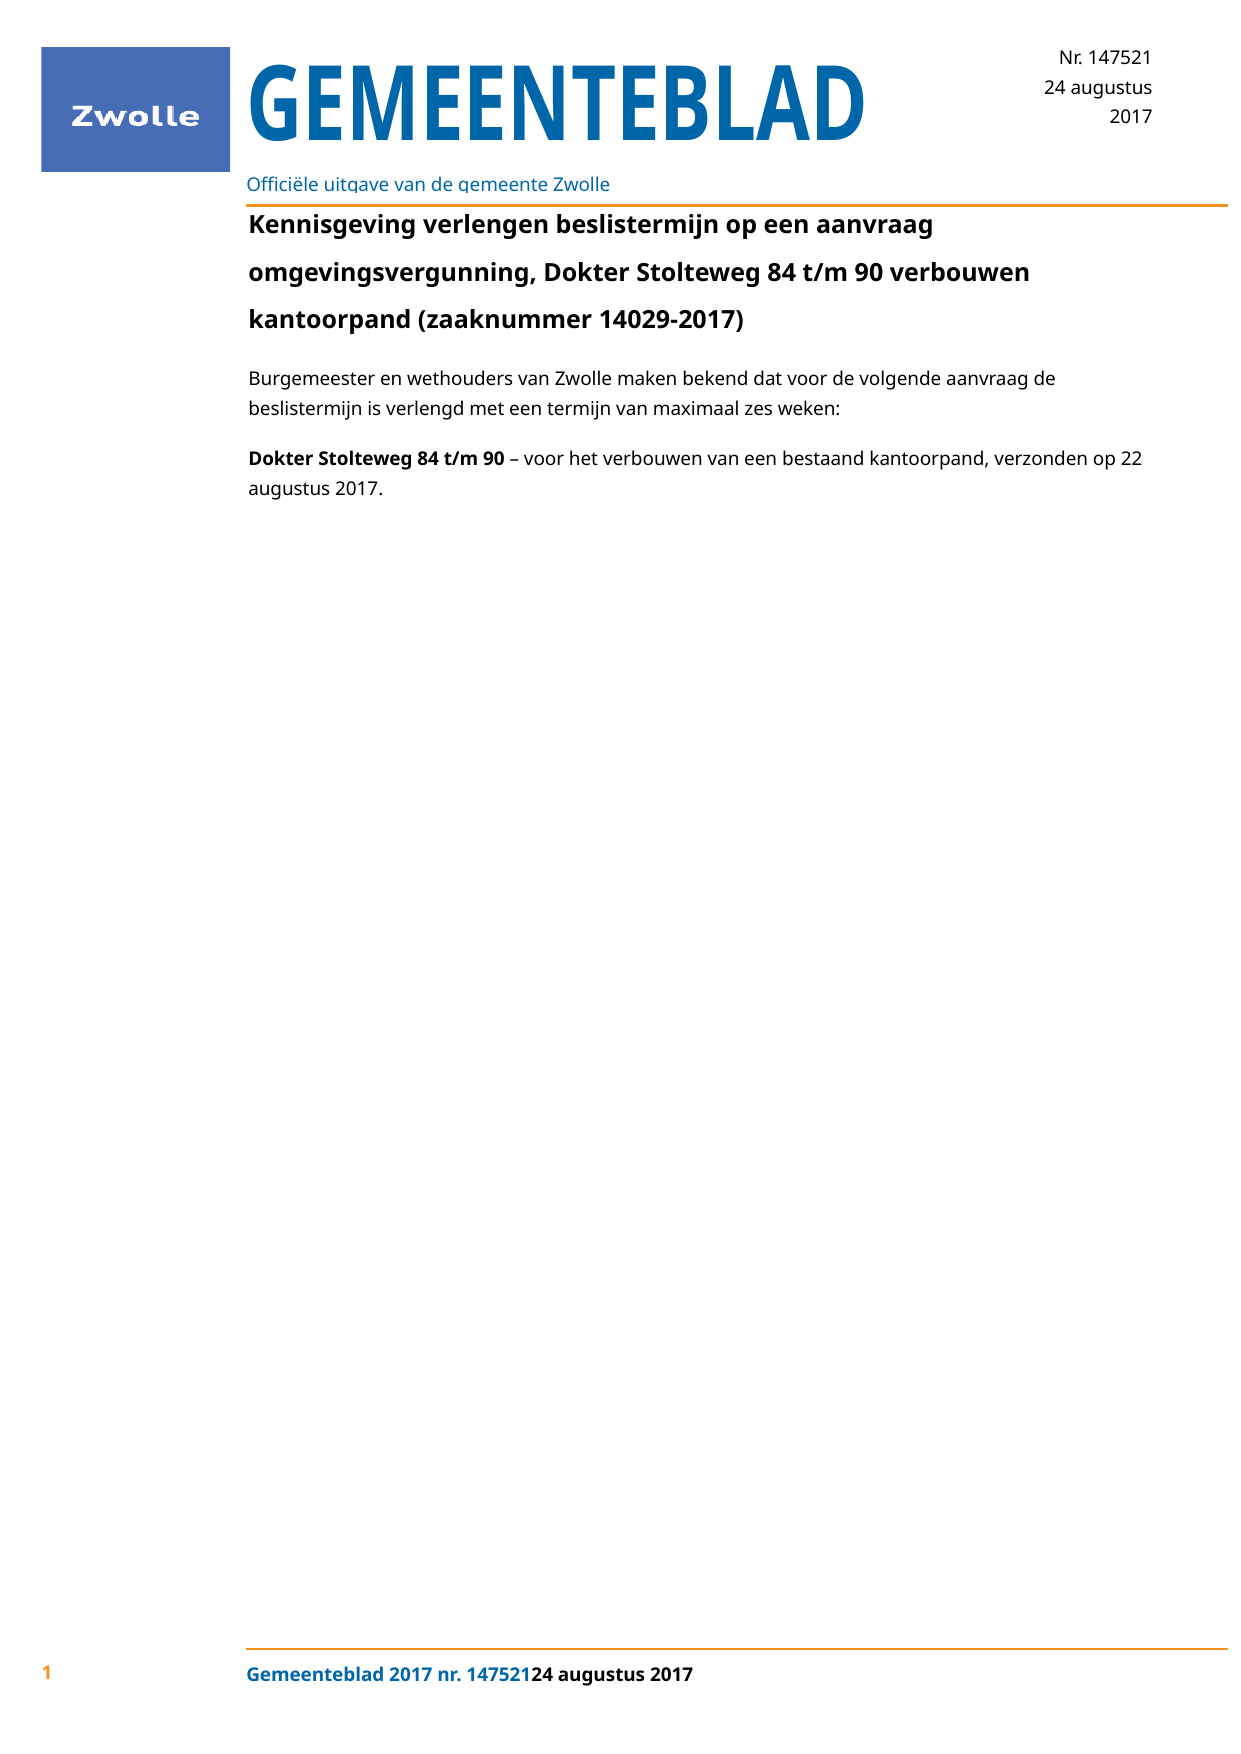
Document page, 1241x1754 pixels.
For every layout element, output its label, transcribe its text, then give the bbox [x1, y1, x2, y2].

text Kennisgeving verlengen beslistermijn op een aanvraag omgevingsvergunning, Dokter Stolteweg 84 t/m 90 verbouwen kantoorpand (zaaknummer 14029-2017) [248, 207, 1152, 336]
text Dokter Stolteweg 84 t/m 90 – voor het verbouwen van een bestaand kantoorpand, verzonden op 22 augustus 2017. [248, 446, 1152, 501]
text Burgemeester en wethouders van Zwolle maken bekend dat voor de volgende aanvraag de beslistermijn is verlengd met een termijn van maximaal zes weken: [248, 366, 1152, 421]
picture [41, 47, 231, 172]
